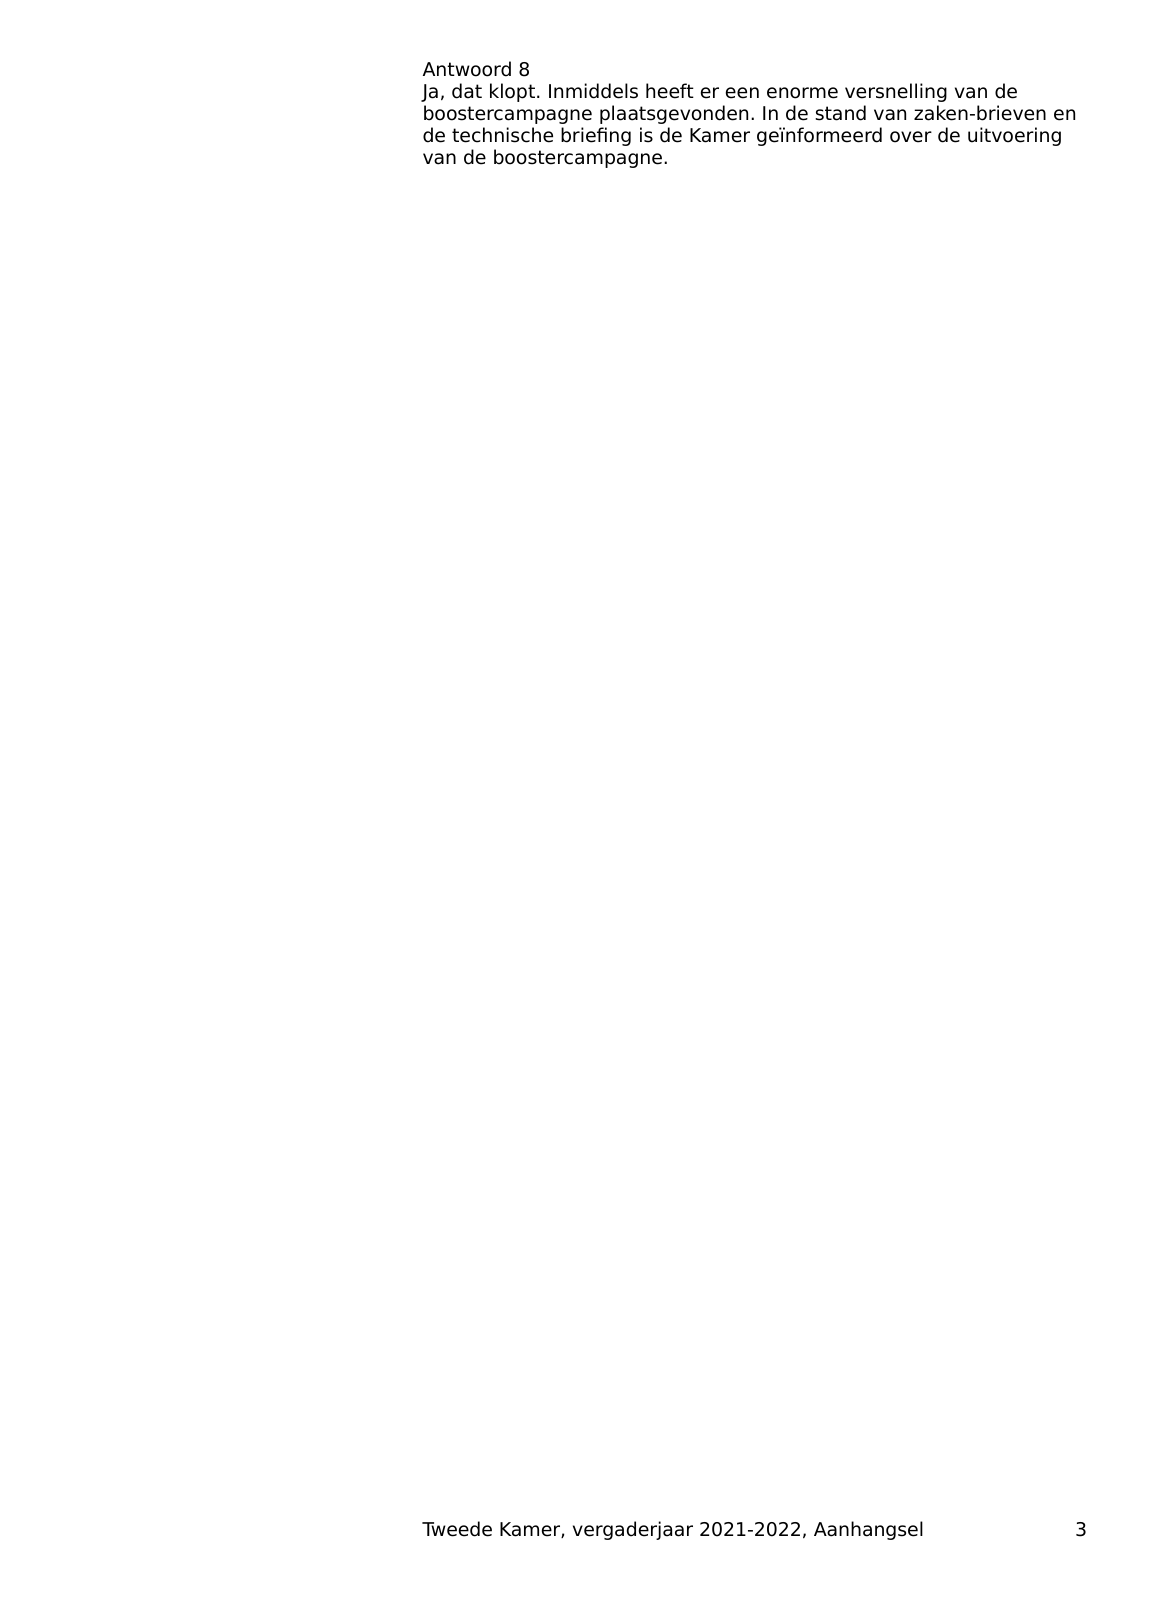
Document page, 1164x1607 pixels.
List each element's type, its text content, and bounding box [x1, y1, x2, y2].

text Antwoord 8 [422, 59, 1087, 81]
text Ja, dat klopt. Inmiddels heeft er een enorme versnelling van de boostercampagne plaatsgevonden. In de stand van zaken-brieven en de technische briefing is de Kamer geïnformeerd over de uitvoering van de boostercampagne. [422, 81, 1087, 169]
